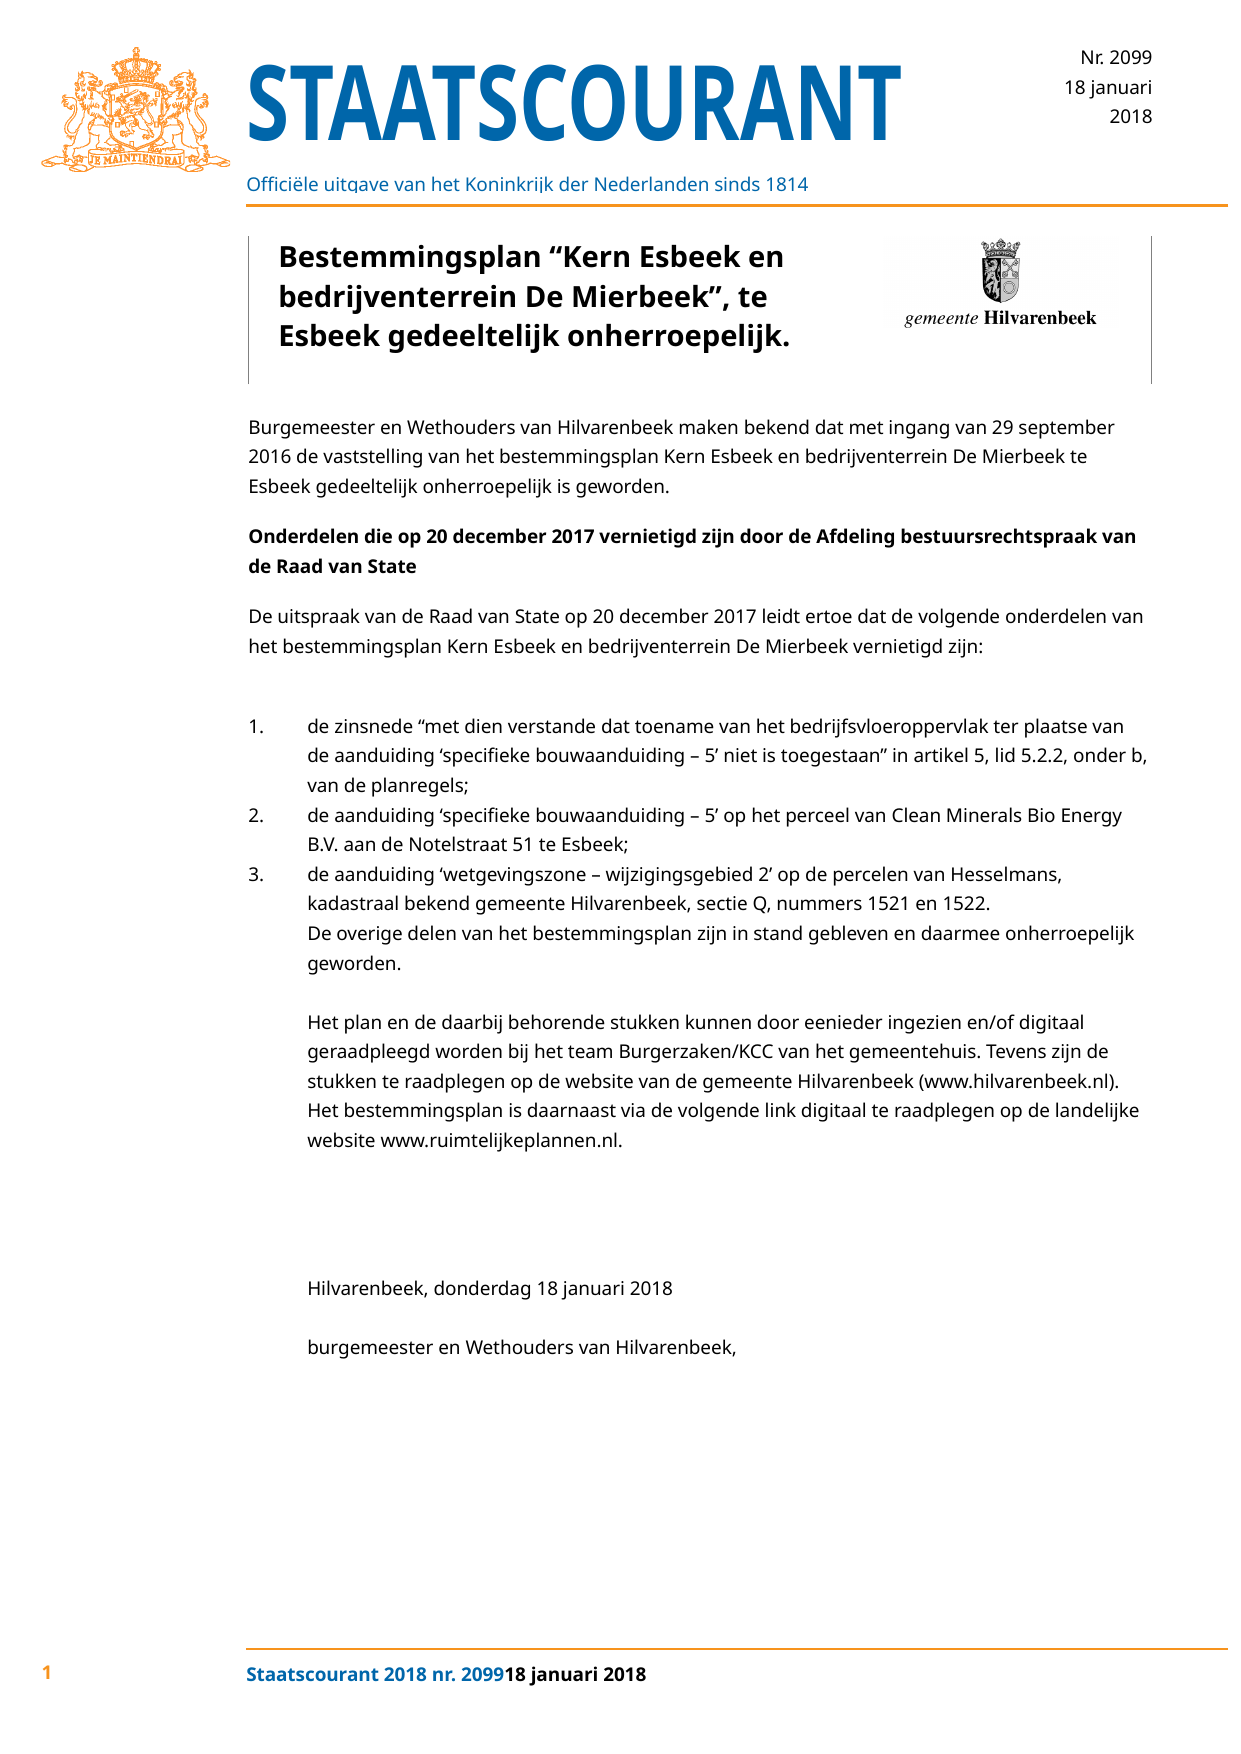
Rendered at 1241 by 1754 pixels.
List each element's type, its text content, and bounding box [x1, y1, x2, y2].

text Onderdelen die op 20 december 2017 vernietigd zijn door de Afdeling bestuursrechtspraak van de Raad van State [248, 523, 1152, 579]
list de aanduiding ‘specifieke bouwaanduiding – 5’ op het perceel van Clean Minerals Bio Energy B.V. aan de Notelstraat 51 te Esbeek; [248, 802, 1152, 857]
list burgemeester en Wethouders van Hilvarenbeek, [248, 1334, 1152, 1360]
list Het plan en de daarbij behorende stukken kunnen door eenieder ingezien en/of digitaal geraadpleegd worden bij het team Burgerzaken/KCC van het gemeentehuis. Tevens zijn de stukken te raadplegen op de website van de gemeente Hilvarenbeek (www.hilvarenbeek.nl). Het bestemmingsplan is daarnaast via de volgende link digitaal te raadplegen op de landelijke website www.ruimtelijkeplannen.nl. [248, 1009, 1152, 1153]
list De overige delen van het bestemmingsplan zijn in stand gebleven en daarmee onherroepelijk geworden. [248, 920, 1152, 976]
list Hilvarenbeek, donderdag 18 januari 2018 [248, 1275, 1152, 1301]
table_header Bestemmingsplan “Kern Esbeek en bedrijventerrein De Mierbeek”, te Esbeek gedeeltelijk onherroepelijk. [249, 236, 850, 384]
picture [882, 236, 1119, 328]
list de zinsnede “met dien verstande dat toename van het bedrijfsvloeroppervlak ter plaatse van de aanduiding ‘specifieke bouwaanduiding – 5’ niet is toegestaan” in artikel 5, lid 5.2.2, onder b, van de planregels; [248, 713, 1152, 798]
list de aanduiding ‘wetgevingszone – wijzigingsgebied 2’ op de percelen van Hesselmans, kadastraal bekend gemeente Hilvarenbeek, sectie Q, nummers 1521 en 1522. [248, 861, 1152, 916]
text Burgemeester en Wethouders van Hilvarenbeek maken bekend dat met ingang van 29 september 2016 de vaststelling van het bestemmingsplan Kern Esbeek en bedrijventerrein De Mierbeek te Esbeek gedeeltelijk onherroepelijk is geworden. [248, 414, 1152, 499]
text De uitspraak van de Raad van State op 20 december 2017 leidt ertoe dat de volgende onderdelen van het bestemmingsplan Kern Esbeek en bedrijventerrein De Mierbeek vernietigd zijn: [248, 603, 1152, 659]
table_header [850, 236, 1151, 384]
picture [41, 47, 231, 172]
